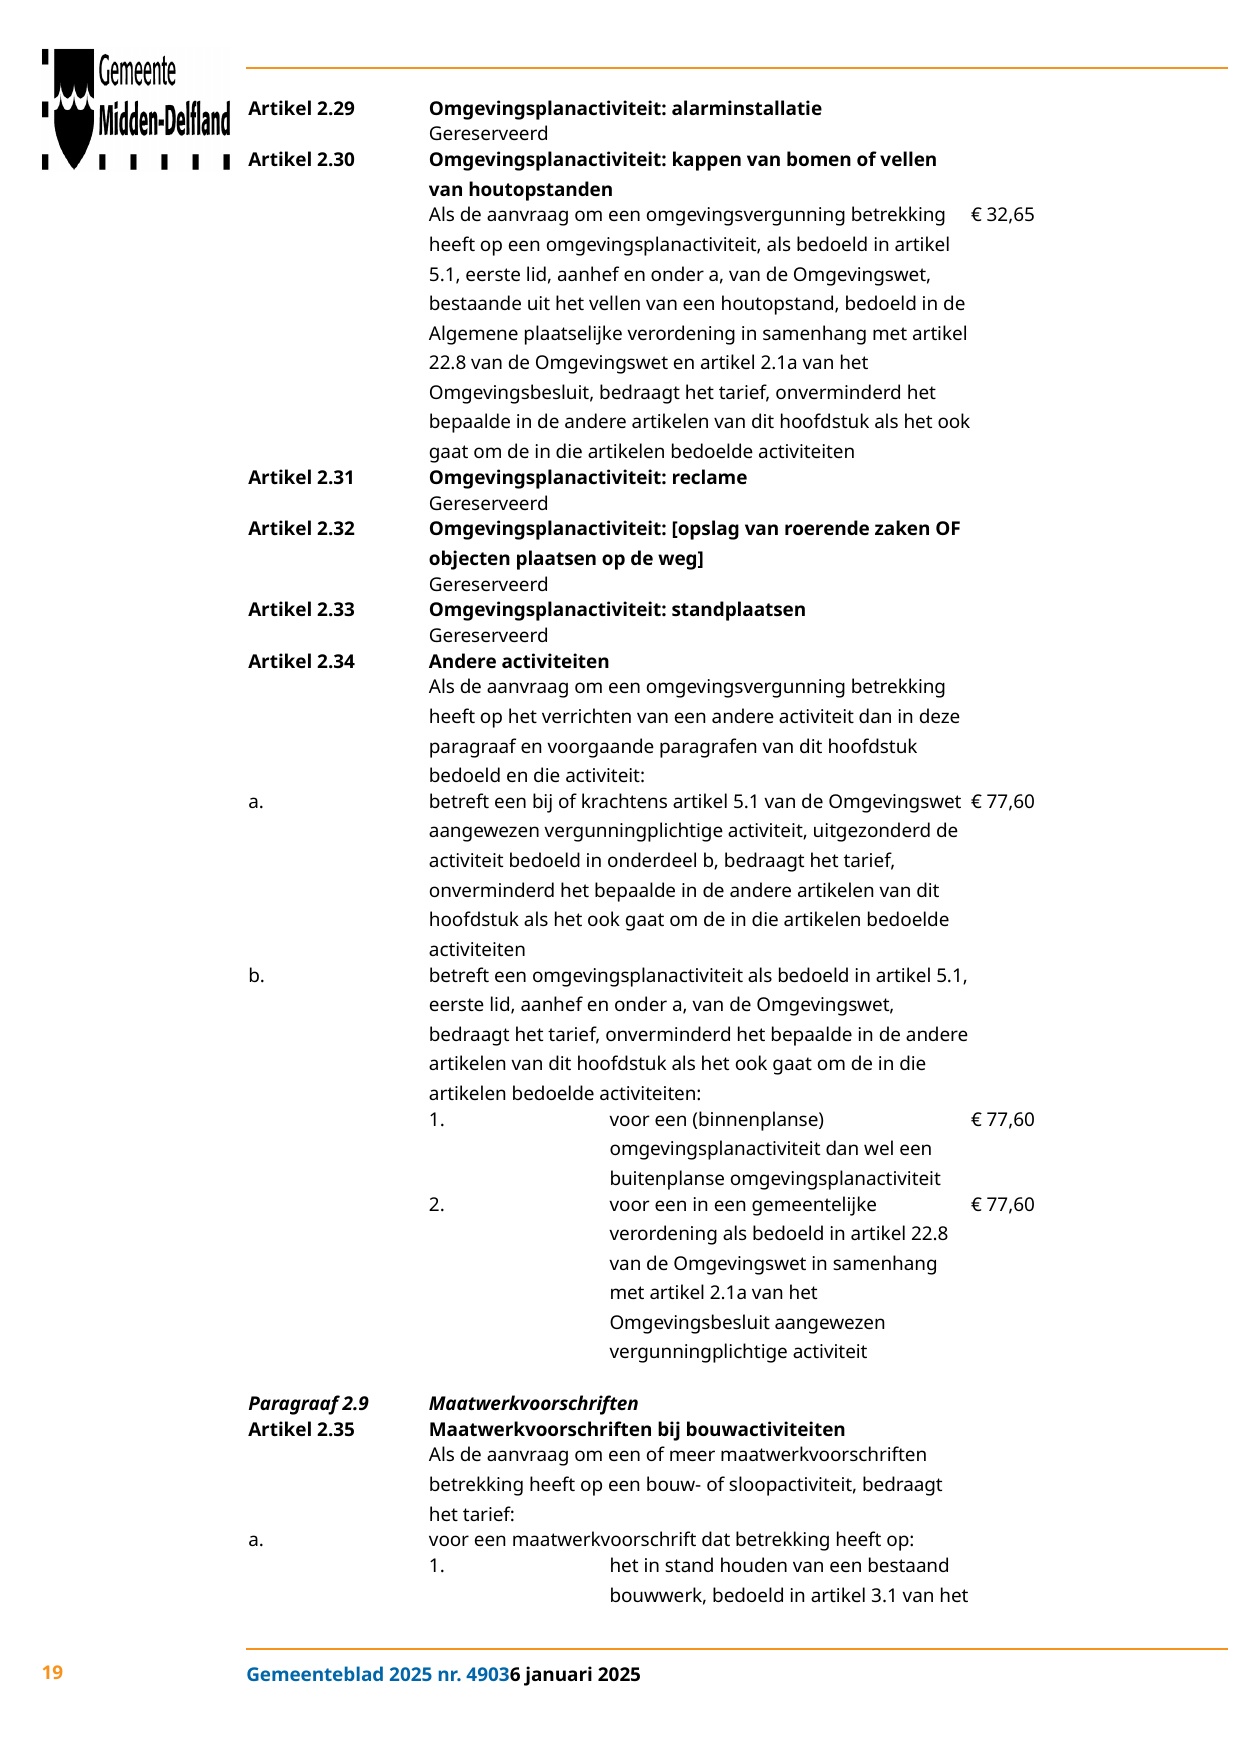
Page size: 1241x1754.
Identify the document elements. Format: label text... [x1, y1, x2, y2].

table_cell [248, 674, 429, 788]
table_cell [971, 1526, 1152, 1552]
table_cell [971, 648, 1152, 674]
table_cell Gereserveerd [429, 571, 971, 596]
table_cell [971, 146, 1152, 202]
table_cell voor een (binnenplanse) omgevingsplanactiviteit dan wel een buitenplanse omgevingsplanactiviteit [609, 1106, 971, 1191]
table_cell Artikel 2.33 [248, 596, 429, 622]
table_cell betreft een bij of krachtens artikel 5.1 van de Omgevingswet aangewezen vergunningplichtige activiteit, uitgezonderd de activiteit bedoeld in onderdeel b, bedraagt het tarief, onverminderd het bepaalde in de andere artikelen van dit hoofdstuk als het ook gaat om de in die artikelen bedoelde activiteiten [429, 788, 971, 962]
table_cell € 77,60 [971, 1106, 1152, 1191]
table_cell Artikel 2.35 [248, 1416, 429, 1442]
table_cell Als de aanvraag om een omgevingsvergunning betrekking heeft op het verrichten van een andere activiteit dan in deze paragraaf en voorgaande paragrafen van dit hoofdstuk bedoeld en die activiteit: [429, 674, 971, 788]
table_cell [248, 1552, 429, 1607]
table_cell Artikel 2.34 [248, 648, 429, 674]
picture [41, 47, 231, 172]
table_cell [429, 1364, 971, 1390]
table_cell [248, 1106, 429, 1191]
table_cell [248, 202, 429, 464]
table_cell 2. [429, 1191, 609, 1364]
table_cell [248, 1364, 429, 1390]
table_cell voor een in een gemeentelijke verordening als bedoeld in artikel 22.8 van de Omgevingswet in samenhang met artikel 2.1a van het Omgevingsbesluit aangewezen vergunningplichtige activiteit [609, 1191, 971, 1364]
table_cell Maatwerkvoorschriften [429, 1390, 971, 1416]
table_cell het in stand houden van een bestaand bouwwerk, bedoeld in artikel 3.1 van het [609, 1552, 971, 1607]
table_cell [248, 1442, 429, 1526]
table_cell b. [248, 962, 429, 1106]
table_cell Gereserveerd [429, 121, 971, 146]
table_cell Maatwerkvoorschriften bij bouwactiviteiten [429, 1416, 971, 1442]
table_cell [971, 1390, 1152, 1416]
table_cell [971, 571, 1152, 596]
table_cell [248, 622, 429, 648]
table_cell Andere activiteiten [429, 648, 971, 674]
table_cell [971, 464, 1152, 490]
table_cell Gereserveerd [429, 622, 971, 648]
table_cell 1. [429, 1552, 609, 1607]
table_cell voor een maatwerkvoorschrift dat betrekking heeft op: [429, 1526, 971, 1552]
table_cell [248, 571, 429, 596]
table_cell [971, 674, 1152, 788]
table_cell Omgevingsplanactiviteit: alarminstallatie [429, 95, 971, 121]
table_cell [248, 1191, 429, 1364]
table_cell a. [248, 1526, 429, 1552]
table_cell [971, 596, 1152, 622]
table_cell Artikel 2.29 [248, 95, 429, 121]
table_cell Als de aanvraag om een omgevingsvergunning betrekking heeft op een omgevingsplanactiviteit, als bedoeld in artikel 5.1, eerste lid, aanhef en onder a, van de Omgevingswet, bestaande uit het vellen van een houtopstand, bedoeld in de Algemene plaatselijke verordening in samenhang met artikel 22.8 van de Omgevingswet en artikel 2.1a van het Omgevingsbesluit, bedraagt het tarief, onverminderd het bepaalde in de andere artikelen van dit hoofdstuk als het ook gaat om de in die artikelen bedoelde activiteiten [429, 202, 971, 464]
table_cell [971, 622, 1152, 648]
table_cell [971, 962, 1152, 1106]
table_cell [248, 121, 429, 146]
table_cell Omgevingsplanactiviteit: reclame [429, 464, 971, 490]
table_cell [971, 95, 1152, 121]
table_cell Omgevingsplanactiviteit: [opslag van roerende zaken OF objecten plaatsen op de weg] [429, 515, 971, 571]
table_cell [971, 1552, 1152, 1607]
table_cell € 77,60 [971, 1191, 1152, 1364]
table_cell [971, 1416, 1152, 1442]
table_cell Omgevingsplanactiviteit: standplaatsen [429, 596, 971, 622]
table_cell Paragraaf 2.9 [248, 1390, 429, 1416]
table_cell [248, 490, 429, 515]
table_cell Artikel 2.30 [248, 146, 429, 202]
table_cell Artikel 2.32 [248, 515, 429, 571]
table_cell [971, 1442, 1152, 1526]
table_cell Omgevingsplanactiviteit: kappen van bomen of vellen van houtopstanden [429, 146, 971, 202]
table_cell € 32,65 [971, 202, 1152, 464]
table_cell Gereserveerd [429, 490, 971, 515]
table_cell € 77,60 [971, 788, 1152, 962]
table_cell [971, 121, 1152, 146]
table_cell Artikel 2.31 [248, 464, 429, 490]
table_cell a. [248, 788, 429, 962]
table_cell 1. [429, 1106, 609, 1191]
table_cell [971, 490, 1152, 515]
table_cell [971, 1364, 1152, 1390]
table_cell betreft een omgevingsplanactiviteit als bedoeld in artikel 5.1, eerste lid, aanhef en onder a, van de Omgevingswet, bedraagt het tarief, onverminderd het bepaalde in de andere artikelen van dit hoofdstuk als het ook gaat om de in die artikelen bedoelde activiteiten: [429, 962, 971, 1106]
table_cell [971, 515, 1152, 571]
table_cell Als de aanvraag om een of meer maatwerkvoorschriften betrekking heeft op een bouw- of sloopactiviteit, bedraagt het tarief: [429, 1442, 971, 1526]
